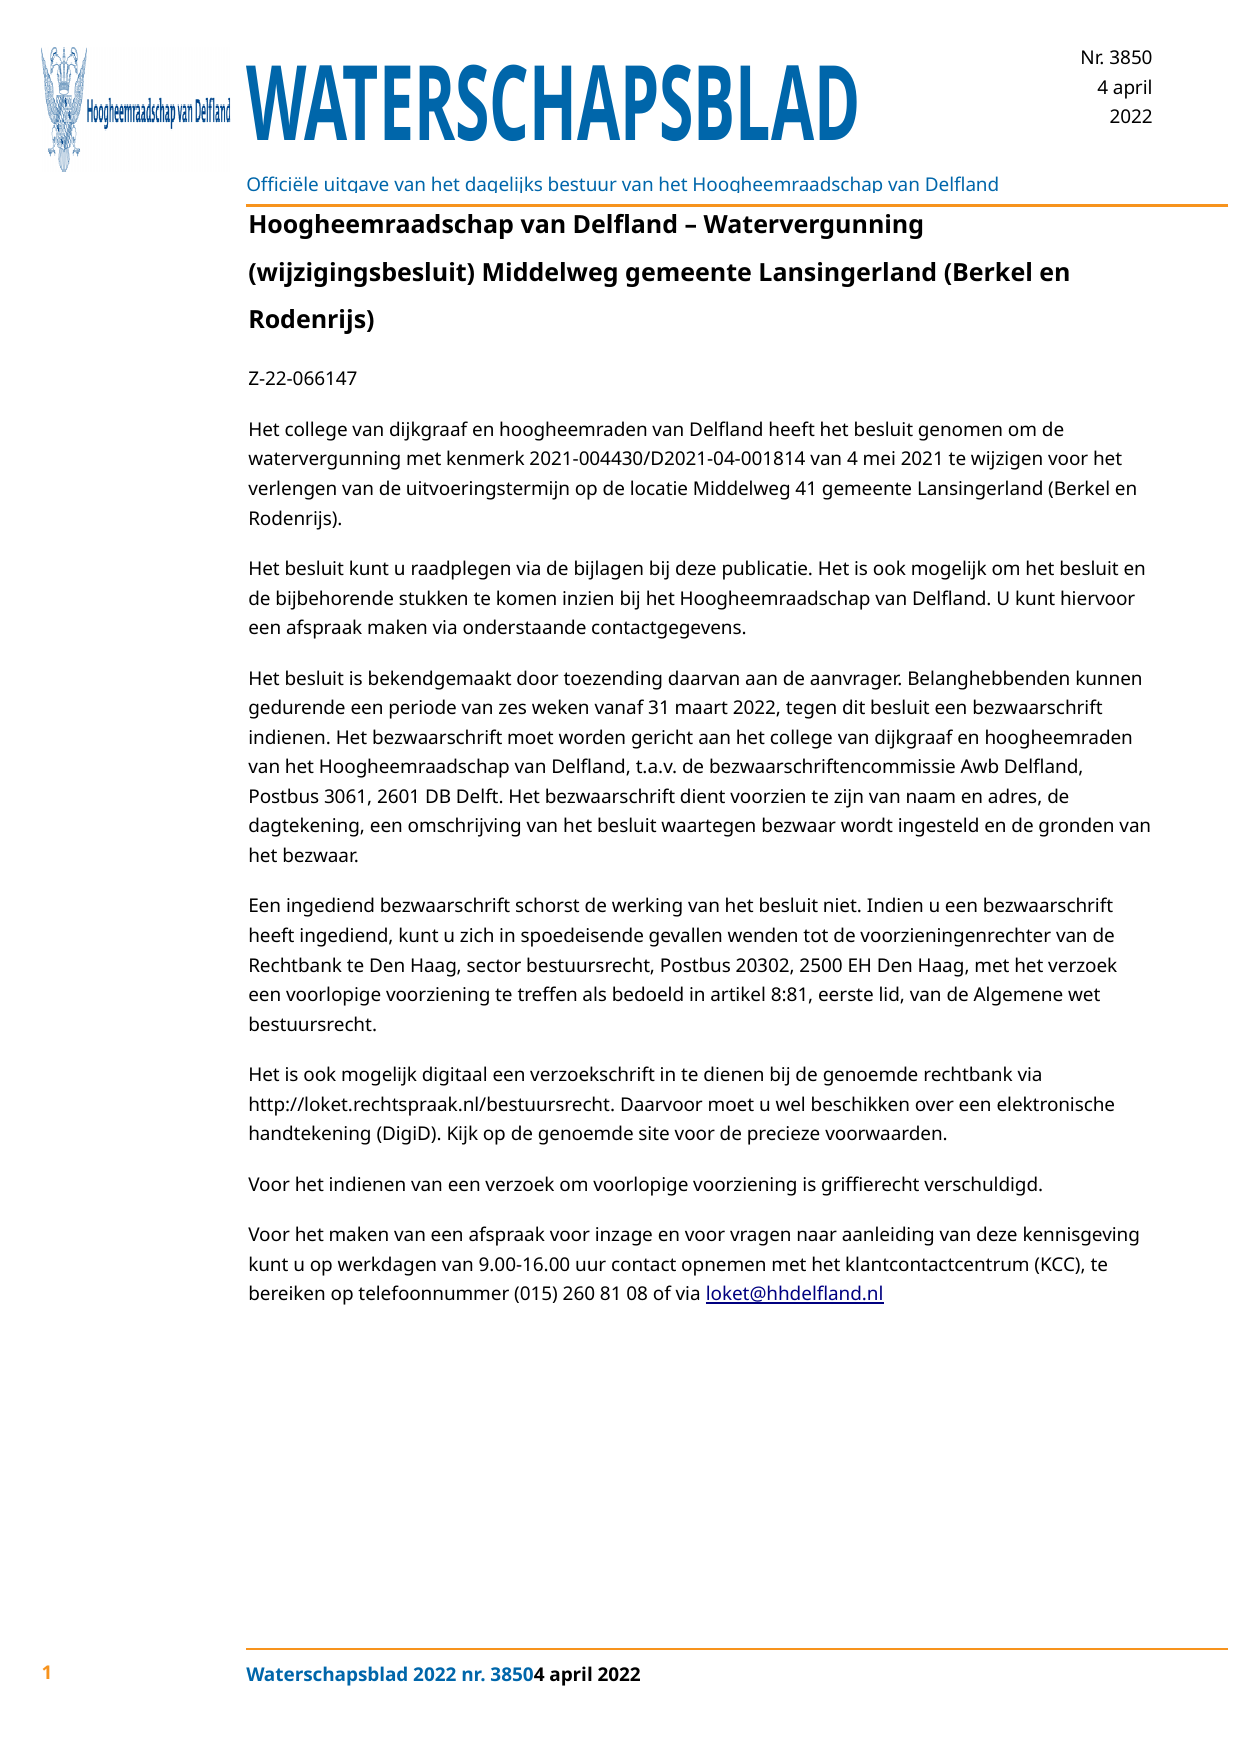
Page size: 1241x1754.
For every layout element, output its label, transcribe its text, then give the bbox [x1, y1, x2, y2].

text Het besluit is bekendgemaakt door toezending daarvan aan de aanvrager. Belanghebbenden kunnen gedurende een periode van zes weken vanaf 31 maart 2022, tegen dit besluit een bezwaarschrift indienen. Het bezwaarschrift moet worden gericht aan het college van dijkgraaf en hoogheemraden van het Hoogheemraadschap van Delfland, t.a.v. de bezwaarschriftencommissie Awb Delfland, Postbus 3061, 2601 DB Delft. Het bezwaarschrift dient voorzien te zijn van naam en adres, de dagtekening, een omschrijving van het besluit waartegen bezwaar wordt ingesteld en de gronden van het bezwaar. [248, 665, 1152, 868]
text Het besluit kunt u raadplegen via de bijlagen bij deze publicatie. Het is ook mogelijk om het besluit en de bijbehorende stukken te komen inzien bij het Hoogheemraadschap van Delfland. U kunt hiervoor een afspraak maken via onderstaande contactgegevens. [248, 555, 1152, 640]
text Een ingediend bezwaarschrift schorst de werking van het besluit niet. Indien u een bezwaarschrift heeft ingediend, kunt u zich in spoedeisende gevallen wenden tot de voorzieningenrechter van de Rechtbank te Den Haag, sector bestuursrecht, Postbus 20302, 2500 EH Den Haag, met het verzoek een voorlopige voorziening te treffen als bedoeld in artikel 8:81, eerste lid, van de Algemene wet bestuursrecht. [248, 893, 1152, 1037]
text Het is ook mogelijk digitaal een verzoekschrift in te dienen bij de genoemde rechtbank via http://loket.rechtspraak.nl/bestuursrecht. Daarvoor moet u wel beschikken over een elektronische handtekening (DigiD). Kijk op de genoemde site voor de precieze voorwaarden. [248, 1061, 1152, 1146]
text Het college van dijkgraaf en hoogheemraden van Delfland heeft het besluit genomen om de watervergunning met kenmerk 2021-004430/D2021-04-001814 van 4 mei 2021 te wijzigen voor het verlengen van de uitvoeringstermijn op de locatie Middelweg 41 gemeente Lansingerland (Berkel en Rodenrijs). [248, 416, 1152, 530]
text Voor het indienen van een verzoek om voorlopige voorziening is griffierecht verschuldigd. [248, 1171, 1152, 1197]
text Z-22-066147 [248, 366, 1152, 391]
text Hoogheemraadschap van Delfland – Watervergunning (wijzigingsbesluit) Middelweg gemeente Lansingerland (Berkel en Rodenrijs) [248, 207, 1152, 336]
picture [41, 47, 231, 172]
text Voor het maken van een afspraak voor inzage en voor vragen naar aanleiding van deze kennisgeving kunt u op werkdagen van 9.00-16.00 uur contact opnemen met het klantcontactcentrum (KCC), te bereiken op telefoonnummer (015) 260 81 08 of via loket@hhdelfland.nl [248, 1221, 1152, 1306]
